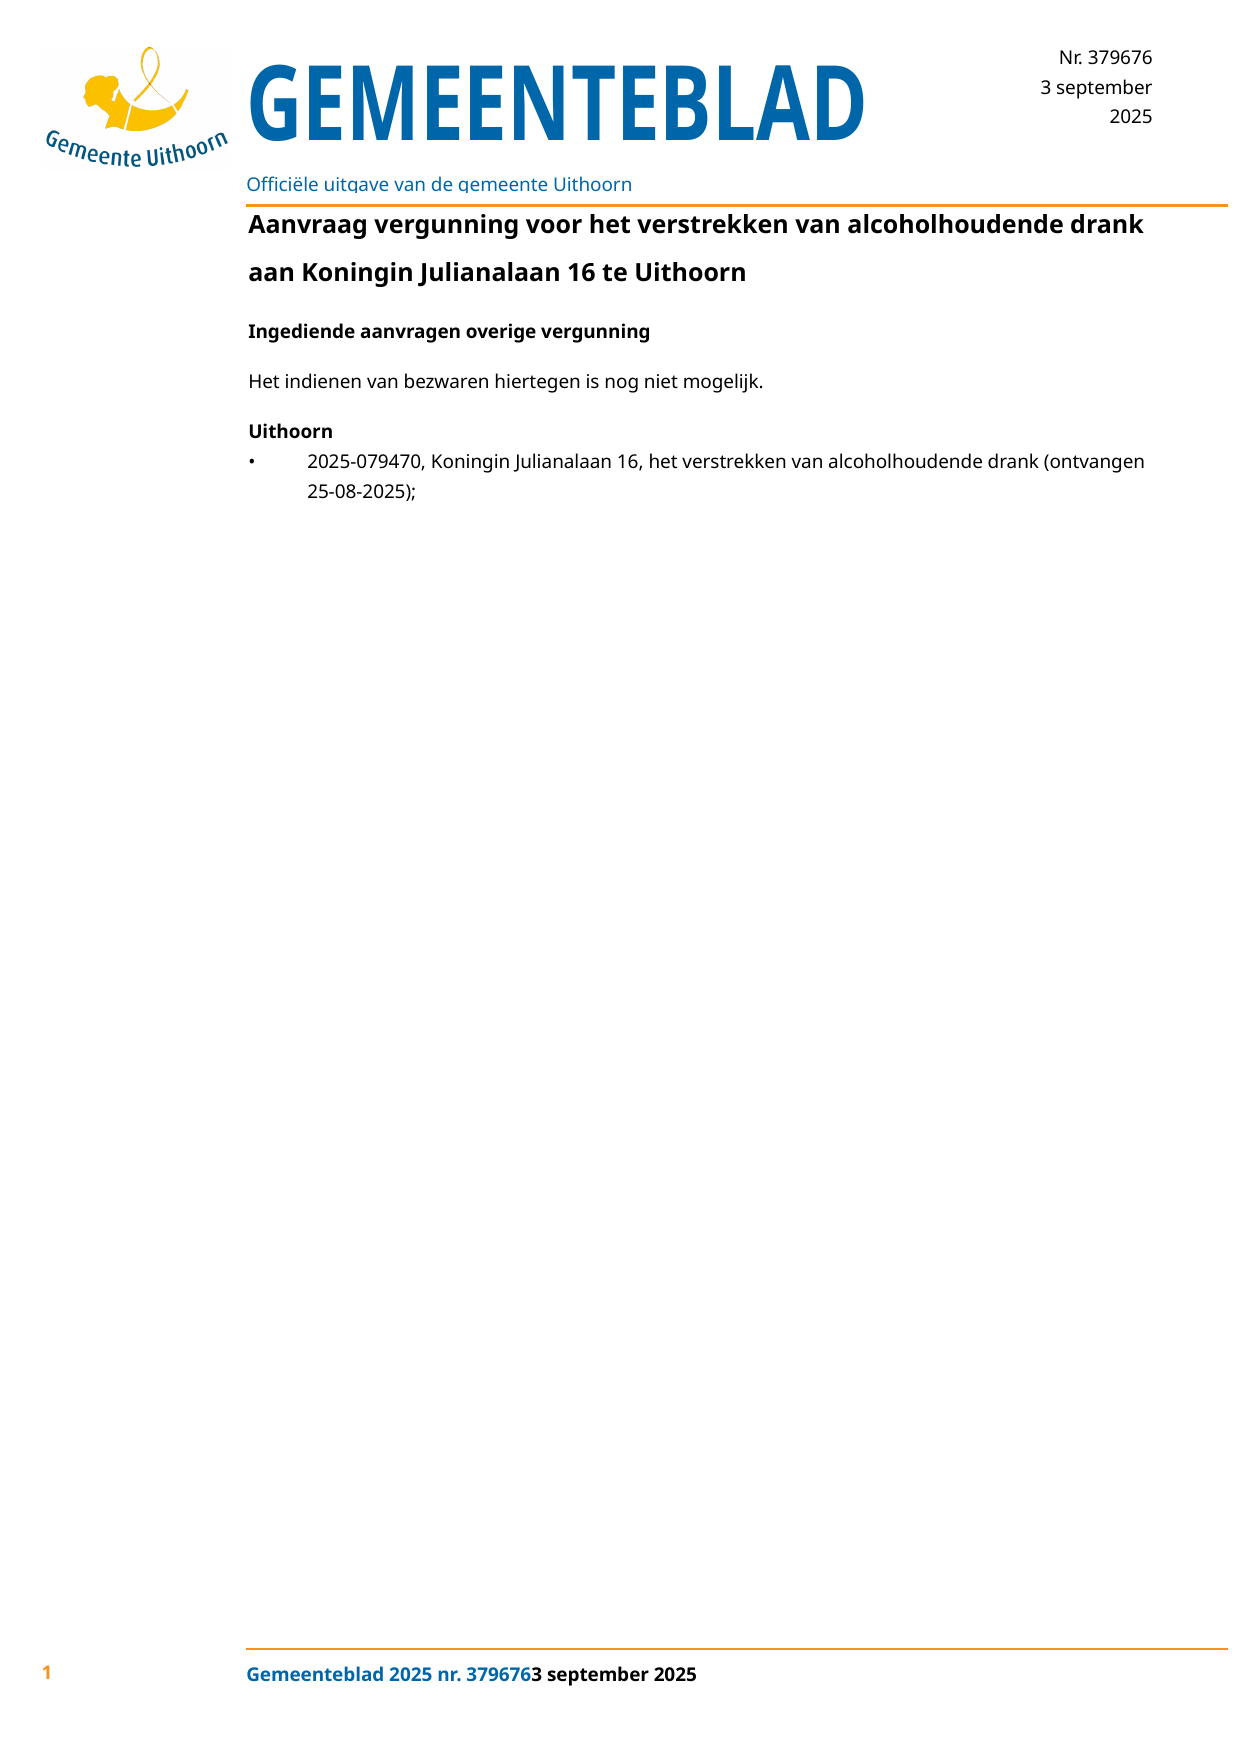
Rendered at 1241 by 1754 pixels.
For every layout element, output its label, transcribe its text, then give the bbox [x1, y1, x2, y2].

text Aanvraag vergunning voor het verstrekken van alcoholhoudende drank aan Koningin Julianalaan 16 te Uithoorn [248, 207, 1152, 288]
text Het indienen van bezwaren hiertegen is nog niet mogelijk. [248, 368, 1152, 394]
text Uithoorn [248, 419, 1152, 444]
list 2025-079470, Koningin Julianalaan 16, het verstrekken van alcoholhoudende drank (ontvangen 25-08-2025); [248, 448, 1152, 504]
text Ingediende aanvragen overige vergunning [248, 318, 1152, 344]
picture [41, 47, 231, 172]
